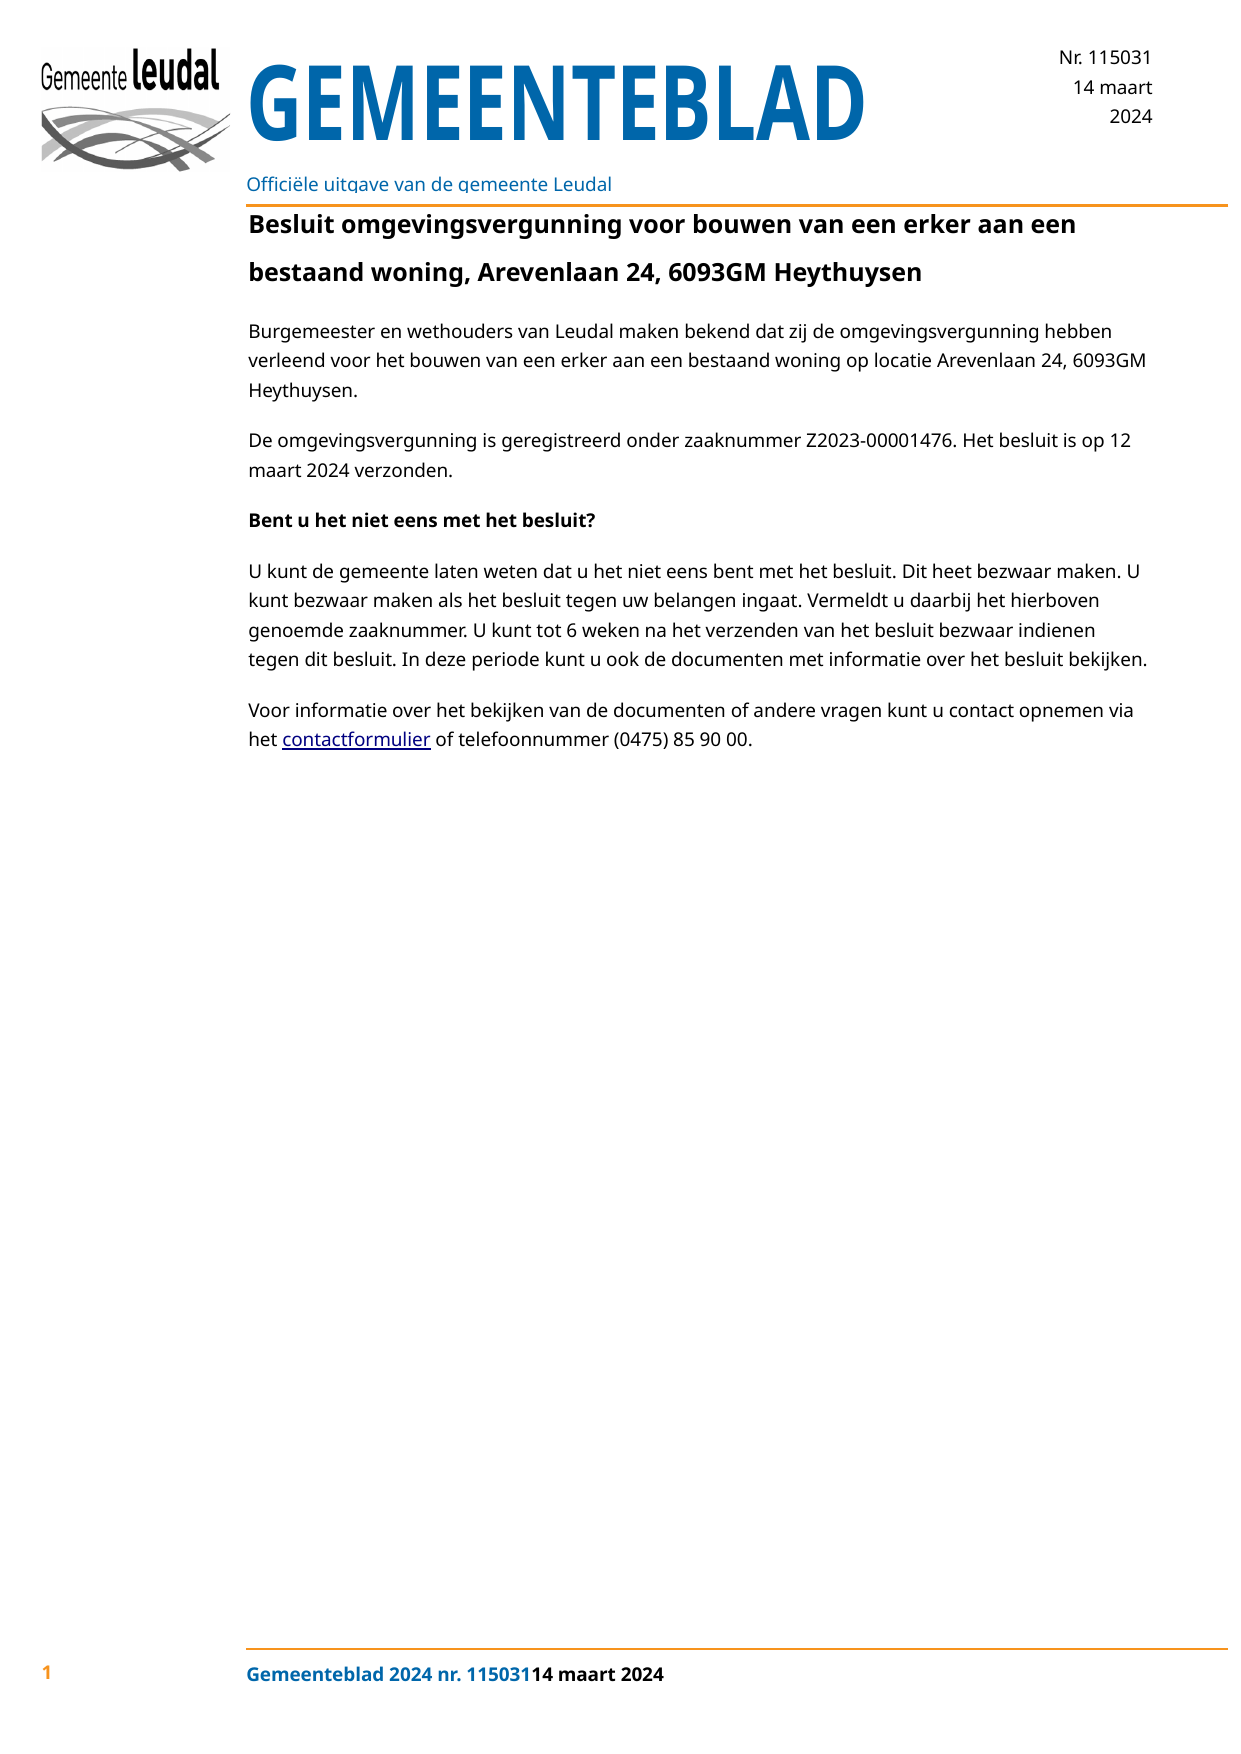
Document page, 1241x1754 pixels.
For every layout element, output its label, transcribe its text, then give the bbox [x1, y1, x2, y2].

text Bent u het niet eens met het besluit? [248, 507, 1152, 533]
text U kunt de gemeente laten weten dat u het niet eens bent met het besluit. Dit heet bezwaar maken. U kunt bezwaar maken als het besluit tegen uw belangen ingaat. Vermeldt u daarbij het hierboven genoemde zaaknummer. U kunt tot 6 weken na het verzenden van het besluit bezwaar indienen tegen dit besluit. In deze periode kunt u ook de documenten met informatie over het besluit bekijken. [248, 558, 1152, 672]
text Besluit omgevingsvergunning voor bouwen van een erker aan een bestaand woning, Arevenlaan 24, 6093GM Heythuysen [248, 207, 1152, 288]
text Voor informatie over het bekijken van de documenten of andere vragen kunt u contact opnemen via het contactformulier of telefoonnummer (0475) 85 90 00. [248, 697, 1152, 752]
text De omgevingsvergunning is geregistreerd onder zaaknummer Z2023-00001476. Het besluit is op 12 maart 2024 verzonden. [248, 427, 1152, 483]
picture [41, 47, 231, 172]
text Burgemeester en wethouders van Leudal maken bekend dat zij de omgevingsvergunning hebben verleend voor het bouwen van een erker aan een bestaand woning op locatie Arevenlaan 24, 6093GM Heythuysen. [248, 318, 1152, 403]
